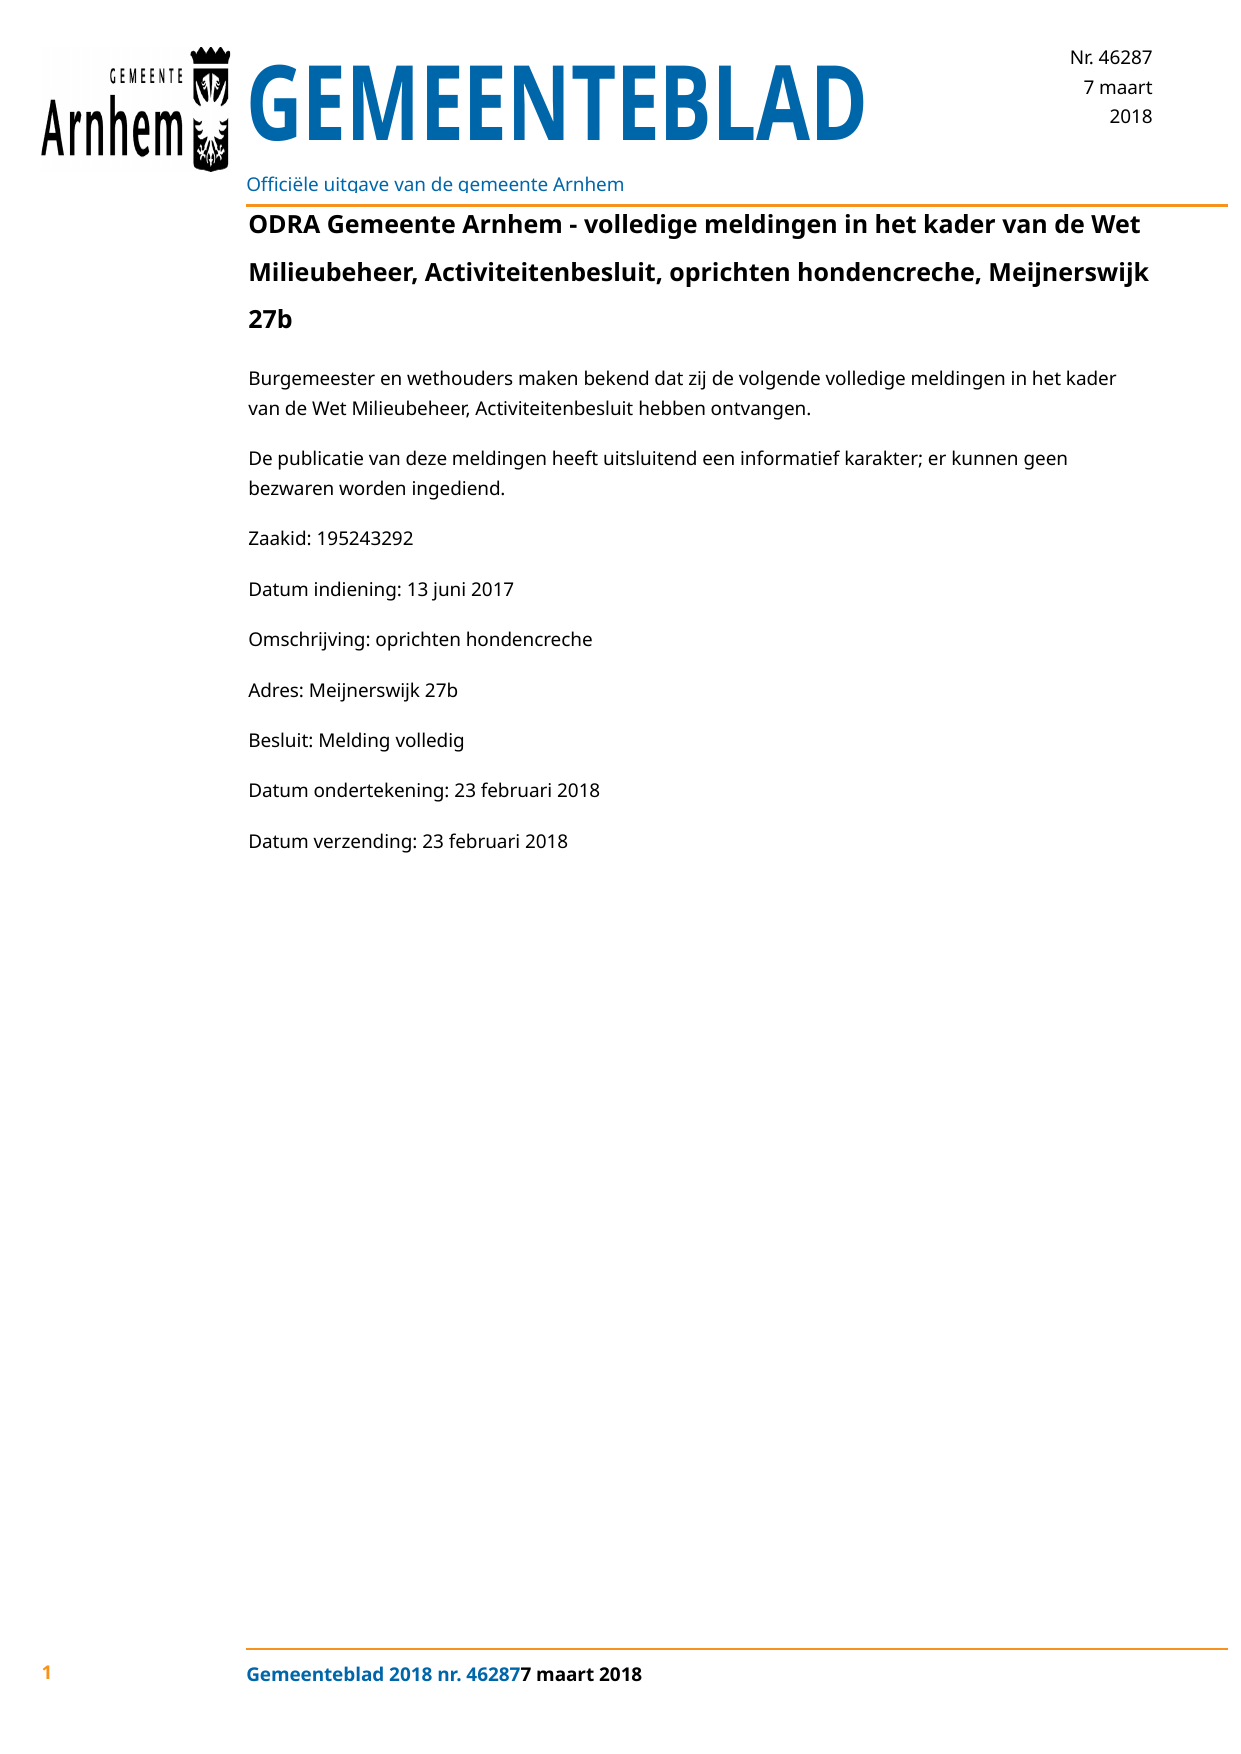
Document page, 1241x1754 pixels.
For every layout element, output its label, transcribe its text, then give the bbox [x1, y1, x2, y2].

text Burgemeester en wethouders maken bekend dat zij de volgende volledige meldingen in het kader van de Wet Milieubeheer, Activiteitenbesluit hebben ontvangen. [248, 366, 1152, 421]
text De publicatie van deze meldingen heeft uitsluitend een informatief karakter; er kunnen geen bezwaren worden ingediend. [248, 446, 1152, 501]
picture [41, 47, 231, 172]
text ODRA Gemeente Arnhem - volledige meldingen in het kader van de Wet Milieubeheer, Activiteitenbesluit, oprichten hondencreche, Meijnerswijk 27b [248, 207, 1152, 336]
text Datum indiening: 13 juni 2017 [248, 576, 1152, 602]
text Besluit: Melding volledig [248, 727, 1152, 753]
text Omschrijving: oprichten hondencreche [248, 626, 1152, 652]
text Zaakid: 195243292 [248, 526, 1152, 551]
text Adres: Meijnerswijk 27b [248, 677, 1152, 702]
text Datum ondertekening: 23 februari 2018 [248, 778, 1152, 803]
text Datum verzending: 23 februari 2018 [248, 828, 1152, 854]
